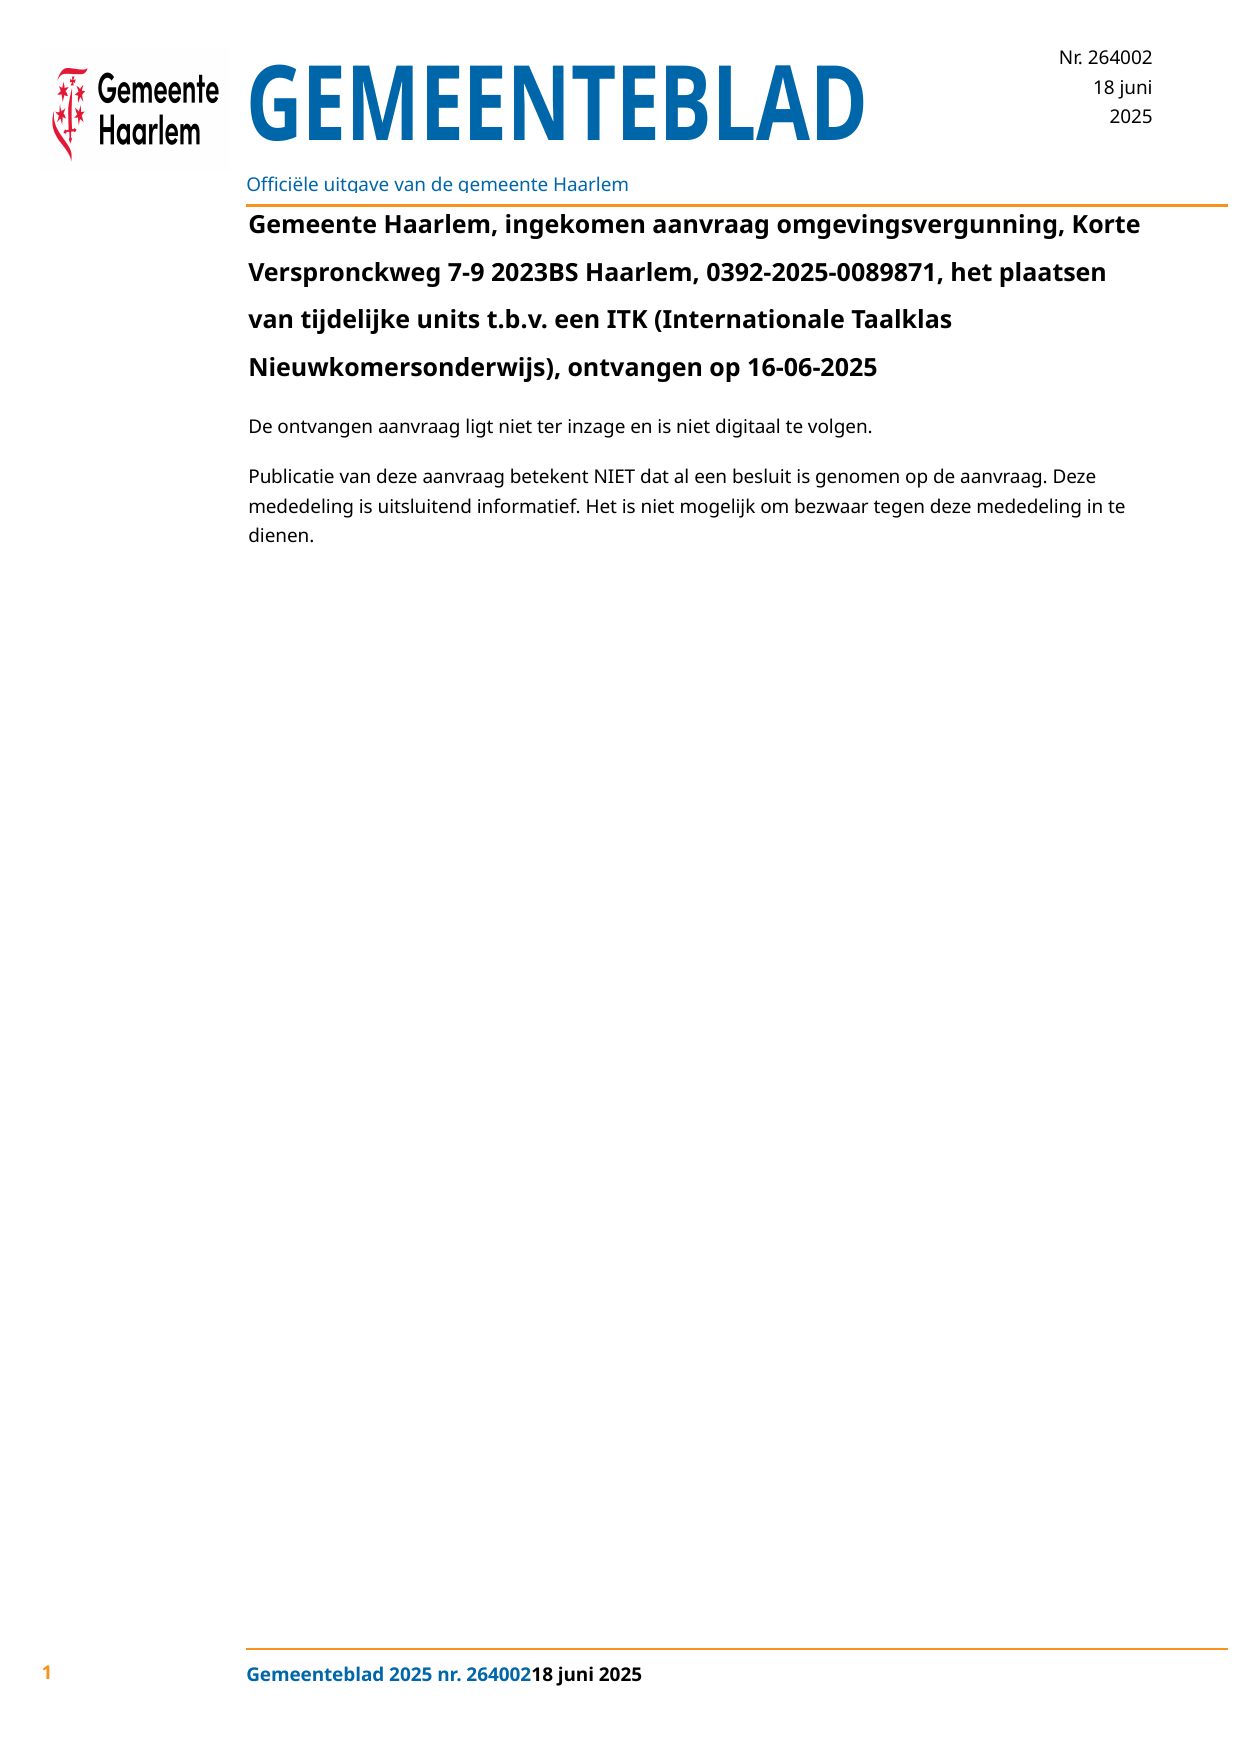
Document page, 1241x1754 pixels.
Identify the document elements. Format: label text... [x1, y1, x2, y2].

text De ontvangen aanvraag ligt niet ter inzage en is niet digitaal te volgen. [248, 413, 1152, 439]
text Gemeente Haarlem, ingekomen aanvraag omgevingsvergunning, Korte Verspronckweg 7-9 2023BS Haarlem, 0392-2025-0089871, het plaatsen van tijdelijke units t.b.v. een ITK (Internationale Taalklas Nieuwkomersonderwijs), ontvangen op 16-06-2025 [248, 207, 1152, 384]
picture [41, 47, 231, 172]
text Publicatie van deze aanvraag betekent NIET dat al een besluit is genomen op de aanvraag. Deze mededeling is uitsluitend informatief. Het is niet mogelijk om bezwaar tegen deze mededeling in te dienen. [248, 463, 1152, 548]
